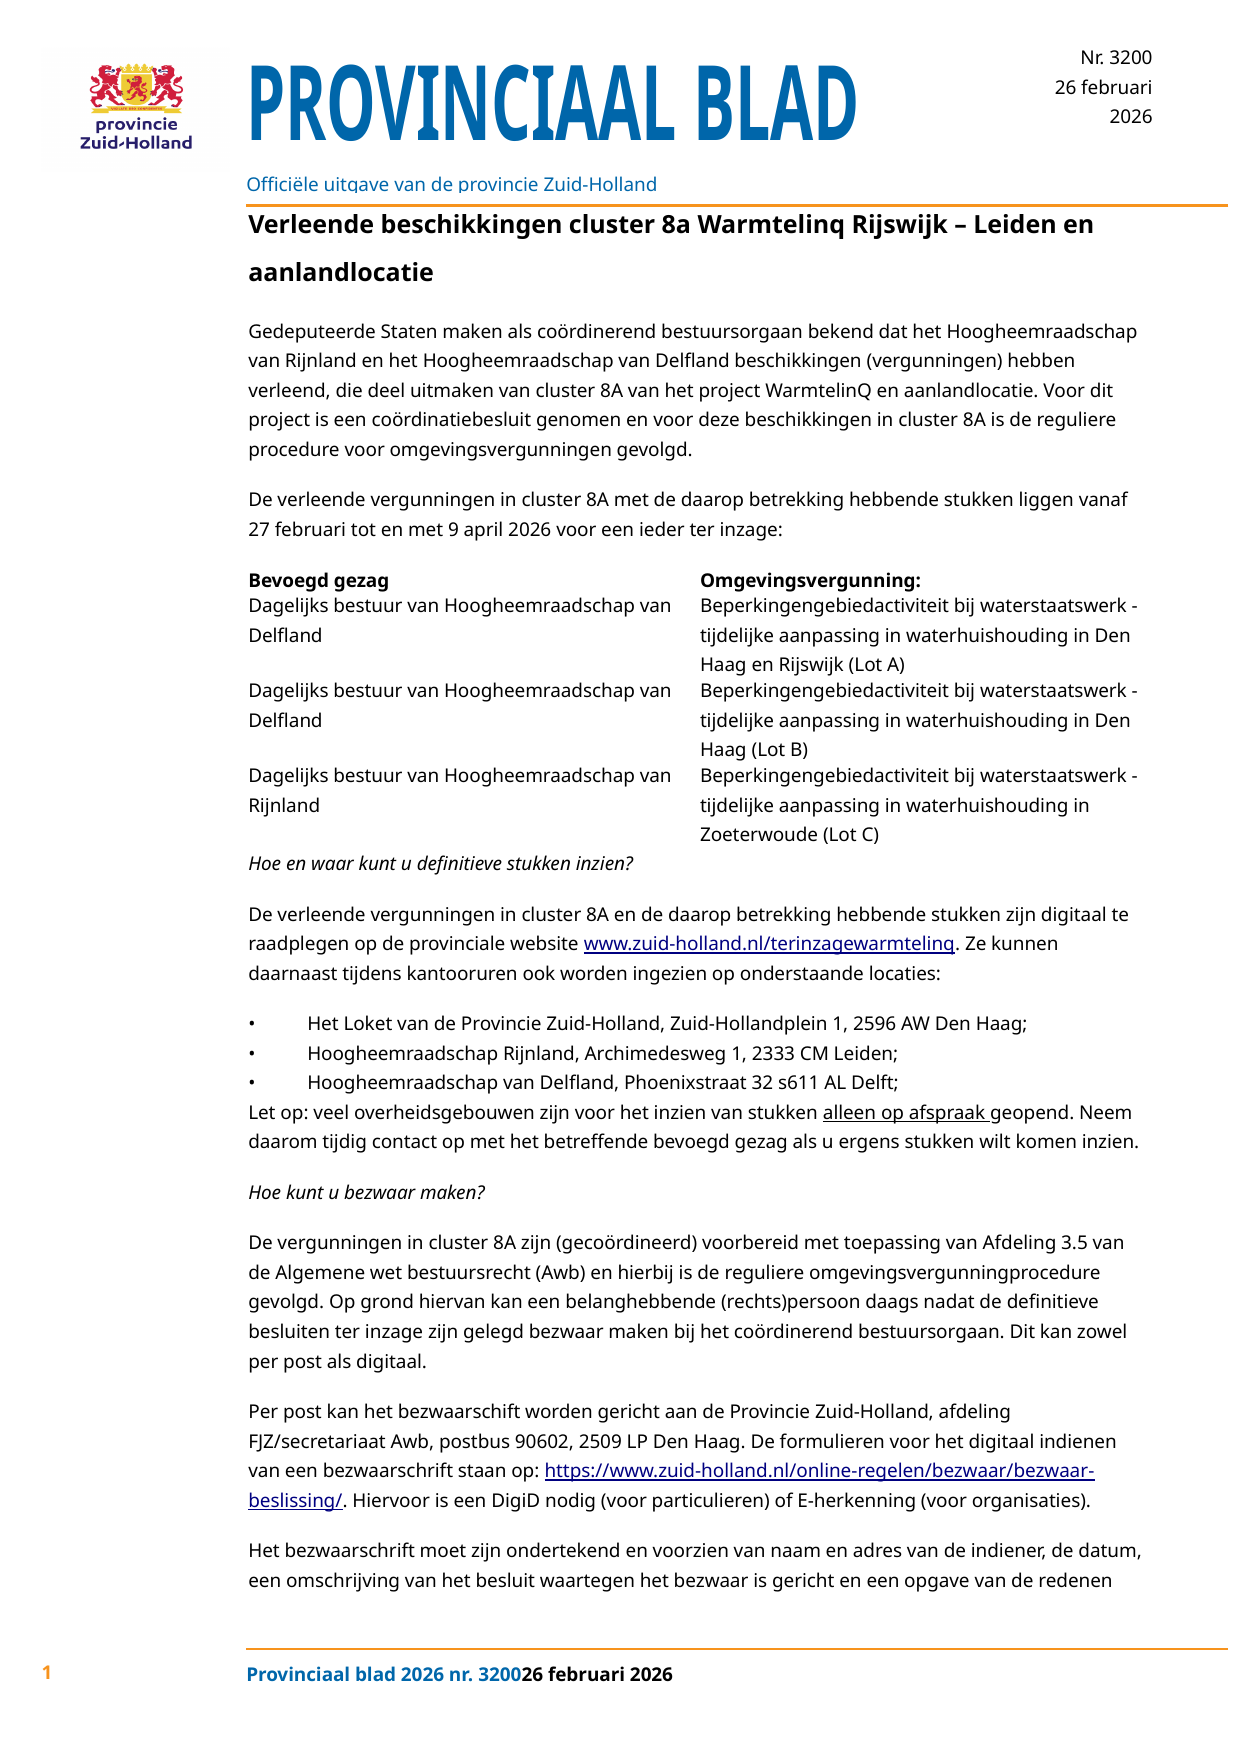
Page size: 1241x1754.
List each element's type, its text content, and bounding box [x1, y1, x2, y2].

text Het bezwaarschrift moet zijn ondertekend en voorzien van naam en adres van de indiener, de datum, een omschrijving van het besluit waartegen het bezwaar is gericht en een opgave van de redenen [248, 1537, 1152, 1593]
text De vergunningen in cluster 8A zijn (gecoördineerd) voorbereid met toepassing van Afdeling 3.5 van de Algemene wet bestuursrecht (Awb) en hierbij is de reguliere omgevingsvergunningprocedure gevolgd. Op grond hiervan kan een belanghebbende (rechts)persoon daags nadat de definitieve besluiten ter inzage zijn gelegd bezwaar maken bij het coördinerend bestuursorgaan. Dit kan zowel per post als digitaal. [248, 1229, 1152, 1374]
table_cell Dagelijks bestuur van Hoogheemraadschap van Delfland [248, 678, 700, 762]
table_cell Dagelijks bestuur van Hoogheemraadschap van Rijnland [248, 762, 700, 847]
table_cell Beperkingengebiedactiviteit bij waterstaatswerk - tijdelijke aanpassing in waterhuishouding in Zoeterwoude (Lot C) [700, 762, 1152, 847]
text Per post kan het bezwaarschift worden gericht aan de Provincie Zuid-Holland, afdeling FJZ/secretariaat Awb, postbus 90602, 2509 LP Den Haag. De formulieren voor het digitaal indienen van een bezwaarschrift staan op: https://www.zuid-holland.nl/online-regelen/bezwaar/bezwaar-beslissing/. Hiervoor is een DigiD nodig (voor particulieren) of E-herkenning (voor organisaties). [248, 1398, 1152, 1513]
text Hoe en waar kunt u definitieve stukken inzien? [248, 850, 1152, 876]
text De verleende vergunningen in cluster 8A en de daarop betrekking hebbende stukken zijn digitaal te raadplegen op de provinciale website www.zuid-holland.nl/terinzagewarmtelinq. Ze kunnen daarnaast tijdens kantooruren ook worden ingezien op onderstaande locaties: [248, 901, 1152, 986]
list Hoogheemraadschap van Delfland, Phoenixstraat 32 s611 AL Delft; [248, 1069, 1152, 1095]
table_header Bevoegd gezag [248, 567, 700, 592]
text De verleende vergunningen in cluster 8A met de daarop betrekking hebbende stukken liggen vanaf 27 februari tot en met 9 april 2026 voor een ieder ter inzage: [248, 487, 1152, 542]
text Hoe kunt u bezwaar maken? [248, 1179, 1152, 1205]
table_header Omgevingsvergunning: [700, 567, 1152, 592]
list Hoogheemraadschap Rijnland, Archimedesweg 1, 2333 CM Leiden; [248, 1040, 1152, 1066]
table_cell Dagelijks bestuur van Hoogheemraadschap van Delfland [248, 593, 700, 677]
text Let op: veel overheidsgebouwen zijn voor het inzien van stukken alleen op afspraak geopend. Neem daarom tijdig contact op met het betreffende bevoegd gezag als u ergens stukken wilt komen inzien. [248, 1099, 1152, 1154]
list Het Loket van de Provincie Zuid-Holland, Zuid-Hollandplein 1, 2596 AW Den Haag; [248, 1010, 1152, 1036]
text Verleende beschikkingen cluster 8a Warmtelinq Rijswijk – Leiden en aanlandlocatie [248, 207, 1152, 288]
table_cell Beperkingengebiedactiviteit bij waterstaatswerk - tijdelijke aanpassing in waterhuishouding in Den Haag en Rijswijk (Lot A) [700, 593, 1152, 677]
text Gedeputeerde Staten maken als coördinerend bestuursorgaan bekend dat het Hoogheemraadschap van Rijnland en het Hoogheemraadschap van Delfland beschikkingen (vergunningen) hebben verleend, die deel uitmaken van cluster 8A van het project WarmtelinQ en aanlandlocatie. Voor dit project is een coördinatiebesluit genomen en voor deze beschikkingen in cluster 8A is de reguliere procedure voor omgevingsvergunningen gevolgd. [248, 318, 1152, 462]
table_cell Beperkingengebiedactiviteit bij waterstaatswerk - tijdelijke aanpassing in waterhuishouding in Den Haag (Lot B) [700, 678, 1152, 762]
picture [41, 47, 231, 172]
